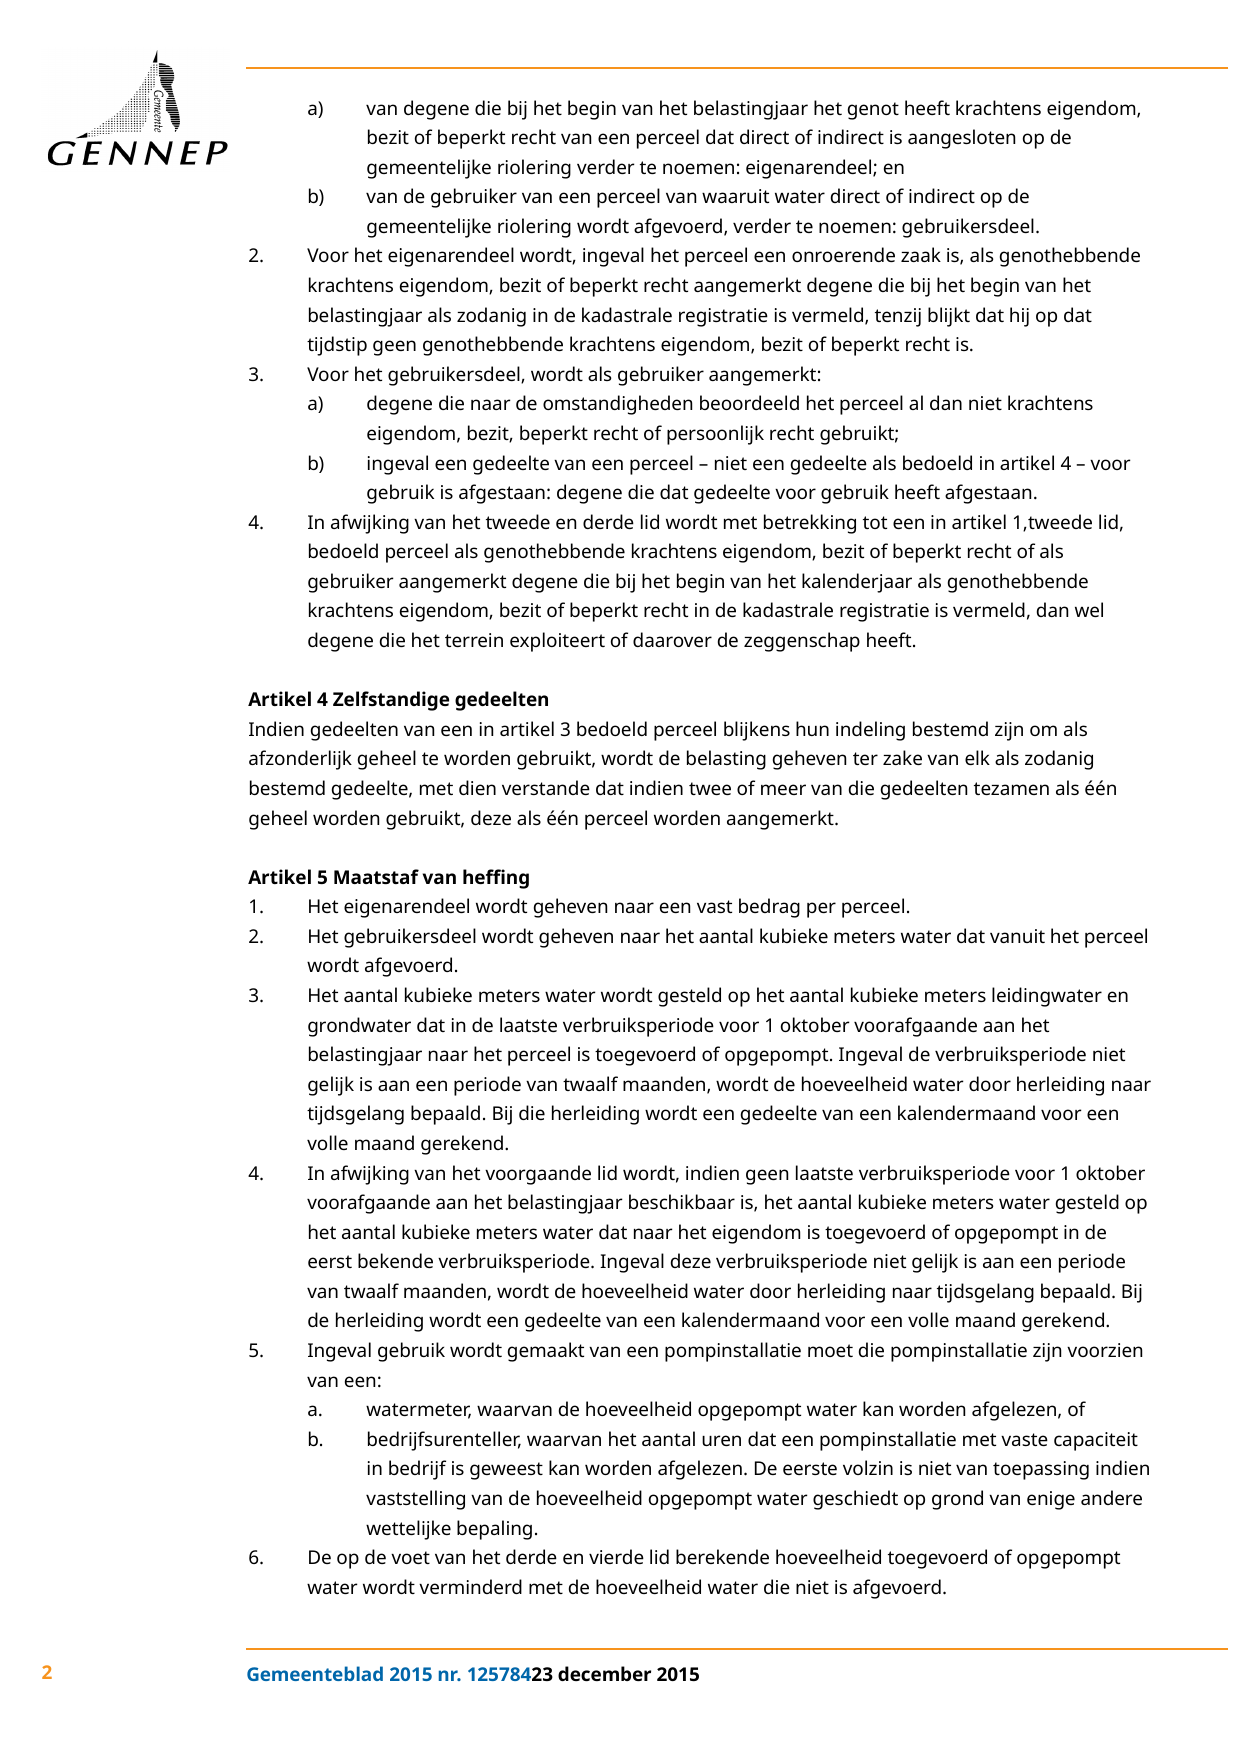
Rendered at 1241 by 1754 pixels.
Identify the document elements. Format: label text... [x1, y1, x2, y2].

list Het gebruikersdeel wordt geheven naar het aantal kubieke meters water dat vanuit het perceel wordt afgevoerd. [248, 923, 1152, 978]
list Voor het gebruikersdeel, wordt als gebruiker aangemerkt: [248, 361, 1152, 387]
text Artikel 4 Zelfstandige gedeelten [248, 686, 1152, 712]
list In afwijking van het tweede en derde lid wordt met betrekking tot een in artikel 1,tweede lid, bedoeld perceel als genothebbende krachtens eigendom, bezit of beperkt recht of als gebruiker aangemerkt degene die bij het begin van het kalenderjaar als genothebbende krachtens eigendom, bezit of beperkt recht in de kadastrale registratie is vermeld, dan wel degene die het terrein exploiteert of daarover de zeggenschap heeft. [248, 509, 1152, 653]
list ingeval een gedeelte van een perceel – niet een gedeelte als bedoeld in artikel 4 – voor gebruik is afgestaan: degene die dat gedeelte voor gebruik heeft afgestaan. [307, 450, 1152, 505]
list bedrijfsurenteller, waarvan het aantal uren dat een pompinstallatie met vaste capaciteit in bedrijf is geweest kan worden afgelezen. De eerste volzin is niet van toepassing indien vaststelling van de hoeveelheid opgepompt water geschiedt op grond van enige andere wettelijke bepaling. [307, 1426, 1152, 1541]
list Voor het eigenarendeel wordt, ingeval het perceel een onroerende zaak is, als genothebbende krachtens eigendom, bezit of beperkt recht aangemerkt degene die bij het begin van het belastingjaar als zodanig in de kadastrale registratie is vermeld, tenzij blijkt dat hij op dat tijdstip geen genothebbende krachtens eigendom, bezit of beperkt recht is. [248, 243, 1152, 357]
list degene die naar de omstandigheden beoordeeld het perceel al dan niet krachtens eigendom, bezit, beperkt recht of persoonlijk recht gebruikt; [307, 391, 1152, 446]
list van de gebruiker van een perceel van waaruit water direct of indirect op de gemeentelijke riolering wordt afgevoerd, verder te noemen: gebruikersdeel. [307, 183, 1152, 239]
text Artikel 5 Maatstaf van heffing [248, 864, 1152, 890]
list De op de voet van het derde en vierde lid berekende hoeveelheid toegevoerd of opgepompt water wordt verminderd met de hoeveelheid water die niet is afgevoerd. [248, 1544, 1152, 1600]
picture [41, 47, 231, 172]
list In afwijking van het voorgaande lid wordt, indien geen laatste verbruiksperiode voor 1 oktober voorafgaande aan het belastingjaar beschikbaar is, het aantal kubieke meters water gesteld op het aantal kubieke meters water dat naar het eigendom is toegevoerd of opgepompt in de eerst bekende verbruiksperiode. Ingeval deze verbruiksperiode niet gelijk is aan een periode van twaalf maanden, wordt de hoeveelheid water door herleiding naar tijdsgelang bepaald. Bij de herleiding wordt een gedeelte van een kalendermaand voor een volle maand gerekend. [248, 1160, 1152, 1333]
list Het eigenarendeel wordt geheven naar een vast bedrag per perceel. [248, 893, 1152, 919]
text Indien gedeelten van een in artikel 3 bedoeld perceel blijkens hun indeling bestemd zijn om als afzonderlijk geheel te worden gebruikt, wordt de belasting geheven ter zake van elk als zodanig bestemd gedeelte, met dien verstande dat indien twee of meer van die gedeelten tezamen als één geheel worden gebruikt, deze als één perceel worden aangemerkt. [248, 716, 1152, 831]
list Ingeval gebruik wordt gemaakt van een pompinstallatie moet die pompinstallatie zijn voorzien van een: [248, 1337, 1152, 1393]
list van degene die bij het begin van het belastingjaar het genot heeft krachtens eigendom, bezit of beperkt recht van een perceel dat direct of indirect is aangesloten op de gemeentelijke riolering verder te noemen: eigenarendeel; en [307, 95, 1152, 180]
list watermeter, waarvan de hoeveelheid opgepompt water kan worden afgelezen, of [307, 1396, 1152, 1422]
list Het aantal kubieke meters water wordt gesteld op het aantal kubieke meters leidingwater en grondwater dat in de laatste verbruiksperiode voor 1 oktober voorafgaande aan het belastingjaar naar het perceel is toegevoerd of opgepompt. Ingeval de verbruiksperiode niet gelijk is aan een periode van twaalf maanden, wordt de hoeveelheid water door herleiding naar tijdsgelang bepaald. Bij die herleiding wordt een gedeelte van een kalendermaand voor een volle maand gerekend. [248, 982, 1152, 1156]
